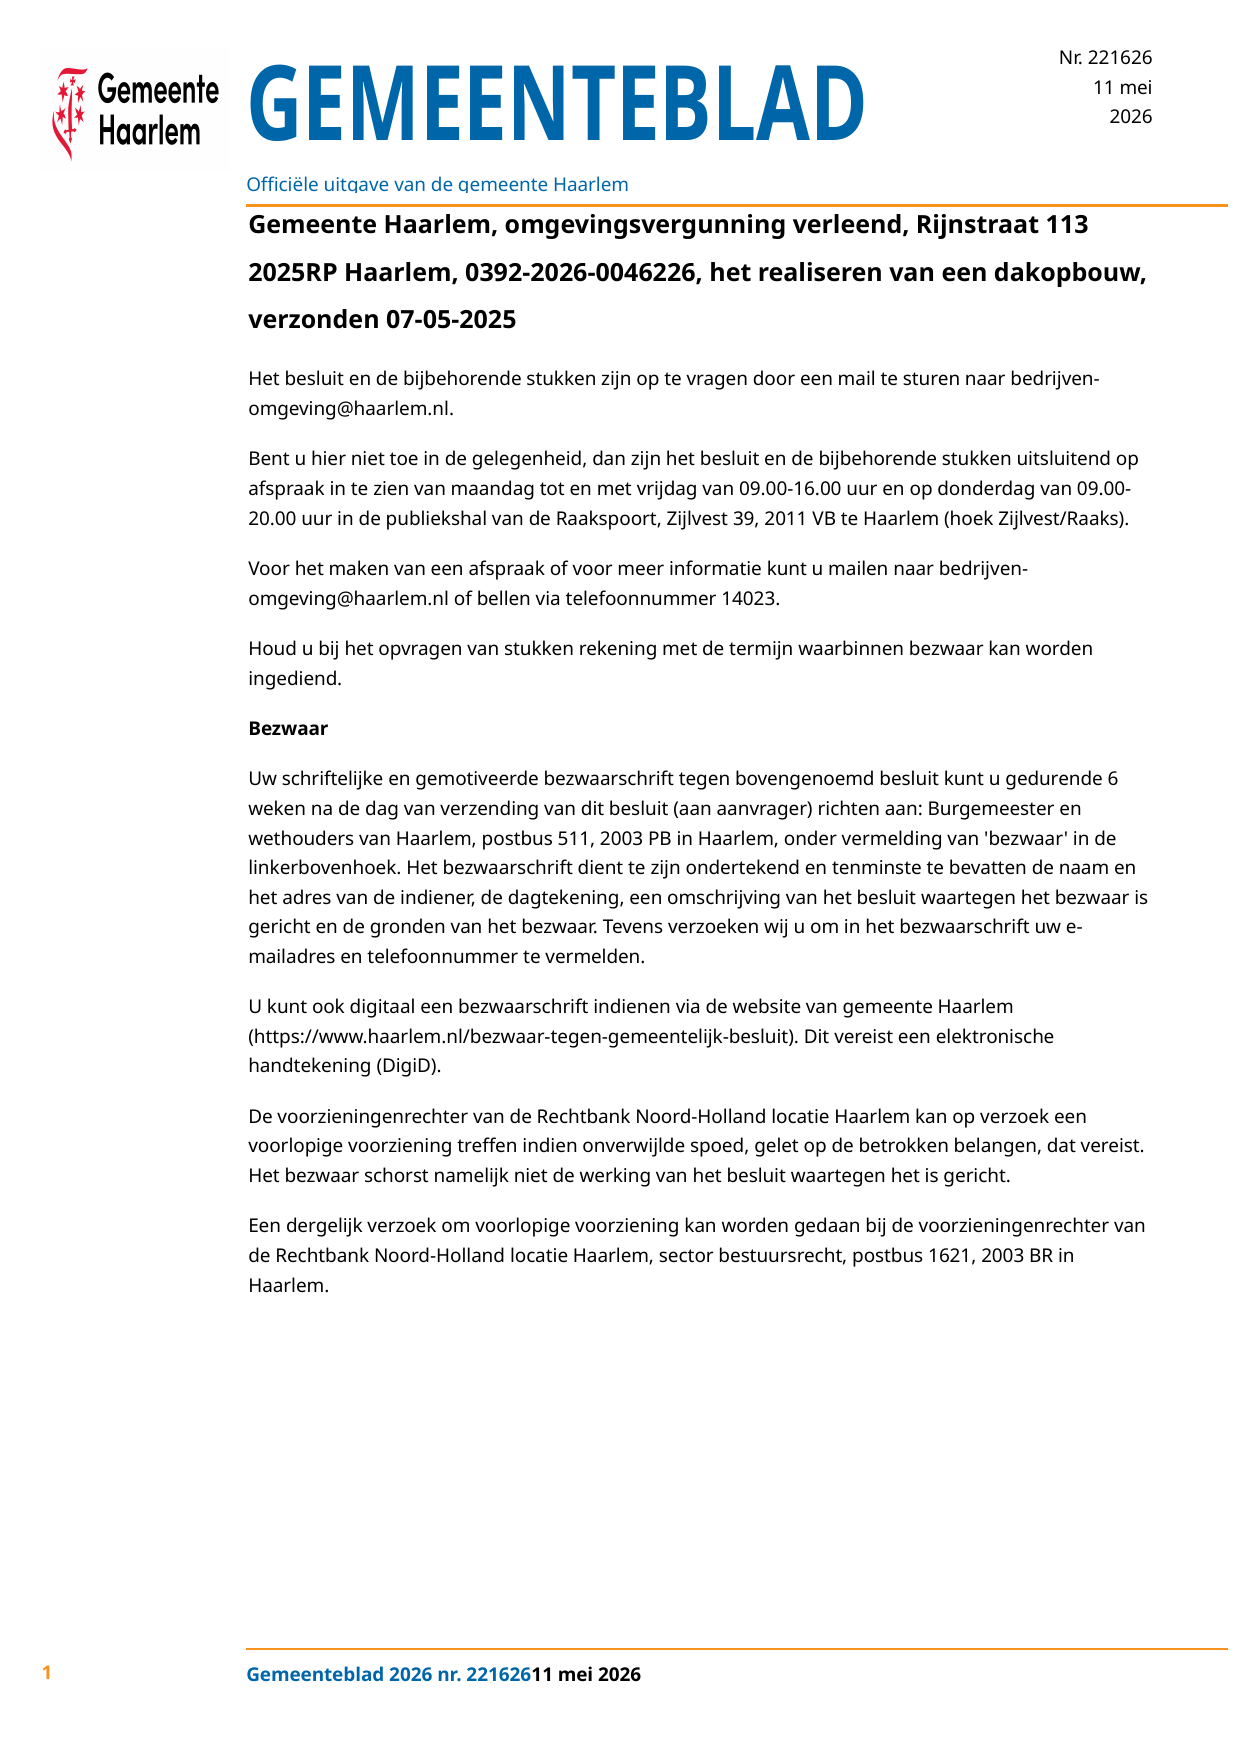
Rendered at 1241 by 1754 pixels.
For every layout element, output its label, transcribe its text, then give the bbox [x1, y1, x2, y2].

text Gemeente Haarlem, omgevingsvergunning verleend, Rijnstraat 113 2025RP Haarlem, 0392-2026-0046226, het realiseren van een dakopbouw, verzonden 07-05-2025 [248, 207, 1152, 336]
text Uw schriftelijke en gemotiveerde bezwaarschrift tegen bovengenoemd besluit kunt u gedurende 6 weken na de dag van verzending van dit besluit (aan aanvrager) richten aan: Burgemeester en wethouders van Haarlem, postbus 511, 2003 PB in Haarlem, onder vermelding van 'bezwaar' in de linkerbovenhoek. Het bezwaarschrift dient te zijn ondertekend en tenminste te bevatten de naam en het adres van de indiener, de dagtekening, een omschrijving van het besluit waartegen het bezwaar is gericht en de gronden van het bezwaar. Tevens verzoeken wij u om in het bezwaarschrift uw e-mailadres en telefoonnummer te vermelden. [248, 766, 1152, 969]
text Een dergelijk verzoek om voorlopige voorziening kan worden gedaan bij de voorzieningenrechter van de Rechtbank Noord-Holland locatie Haarlem, sector bestuursrecht, postbus 1621, 2003 BR in Haarlem. [248, 1213, 1152, 1297]
text U kunt ook digitaal een bezwaarschrift indienen via de website van gemeente Haarlem (https://www.haarlem.nl/bezwaar-tegen-gemeentelijk-besluit). Dit vereist een elektronische handtekening (DigiD). [248, 993, 1152, 1078]
text De voorzieningenrechter van de Rechtbank Noord-Holland locatie Haarlem kan op verzoek een voorlopige voorziening treffen indien onverwijlde spoed, gelet op de betrokken belangen, dat vereist. Het bezwaar schorst namelijk niet de werking van het besluit waartegen het is gericht. [248, 1103, 1152, 1188]
text Voor het maken van een afspraak of voor meer informatie kunt u mailen naar bedrijven-omgeving@haarlem.nl of bellen via telefoonnummer 14023. [248, 555, 1152, 610]
text Bent u hier niet toe in de gelegenheid, dan zijn het besluit en de bijbehorende stukken uitsluitend op afspraak in te zien van maandag tot en met vrijdag van 09.00-16.00 uur en op donderdag van 09.00-20.00 uur in de publiekshal van de Raakspoort, Zijlvest 39, 2011 VB te Haarlem (hoek Zijlvest/Raaks). [248, 446, 1152, 530]
text Het besluit en de bijbehorende stukken zijn op te vragen door een mail te sturen naar bedrijven-omgeving@haarlem.nl. [248, 366, 1152, 421]
picture [41, 47, 231, 172]
text Houd u bij het opvragen van stukken rekening met de termijn waarbinnen bezwaar kan worden ingediend. [248, 635, 1152, 690]
text Bezwaar [248, 715, 1152, 741]
